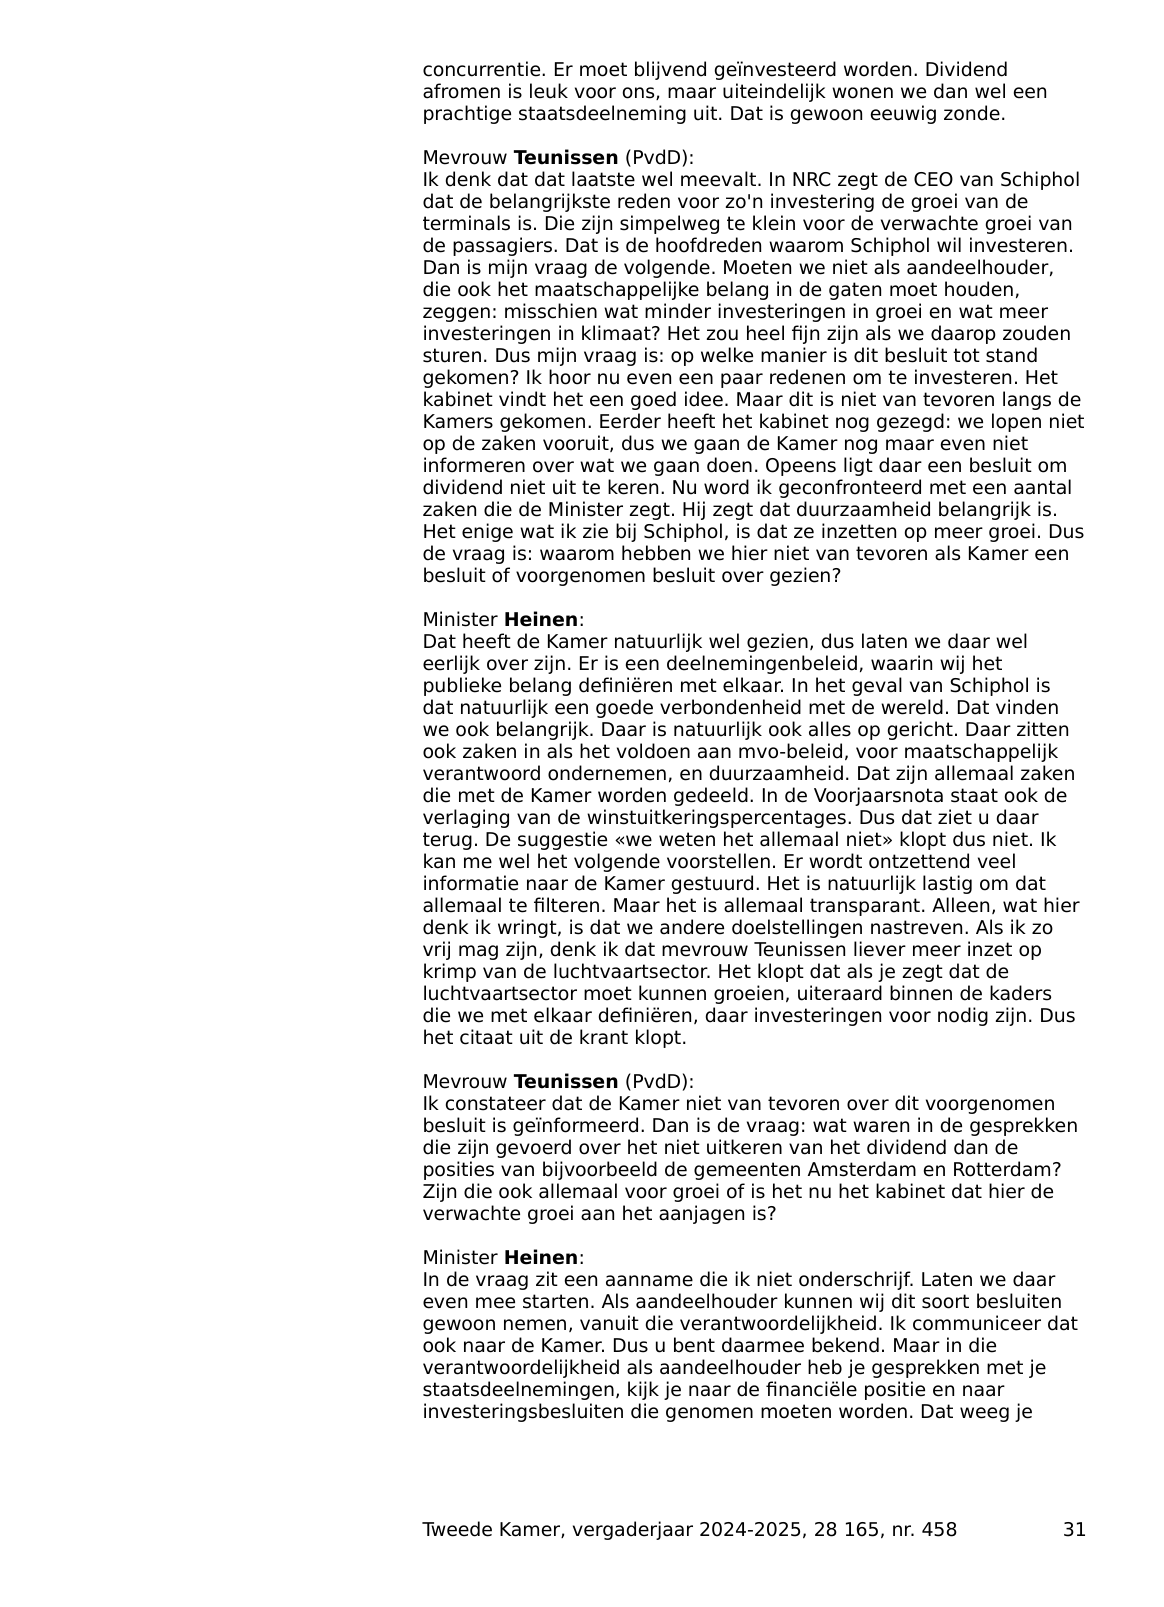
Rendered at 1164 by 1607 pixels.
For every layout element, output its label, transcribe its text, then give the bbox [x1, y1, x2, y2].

text In de vraag zit een aanname die ik niet onderschrijf. Laten we daar even mee starten. Als aandeelhouder kunnen wij dit soort besluiten gewoon nemen, vanuit die verantwoordelijkheid. Ik communiceer dat ook naar de Kamer. Dus u bent daarmee bekend. Maar in die verantwoordelijkheid als aandeelhouder heb je gesprekken met je staatsdeelnemingen, kijk je naar de financiële positie en naar investeringsbesluiten die genomen moeten worden. Dat weeg je [422, 1269, 1087, 1423]
text Ik denk dat dat laatste wel meevalt. In NRC zegt de CEO van Schiphol dat de belangrijkste reden voor zo'n investering de groei van de terminals is. Die zijn simpelweg te klein voor de verwachte groei van de passagiers. Dat is de hoofdreden waarom Schiphol wil investeren. Dan is mijn vraag de volgende. Moeten we niet als aandeelhouder, die ook het maatschappelijke belang in de gaten moet houden, zeggen: misschien wat minder investeringen in groei en wat meer investeringen in klimaat? Het zou heel fijn zijn als we daarop zouden sturen. Dus mijn vraag is: op welke manier is dit besluit tot stand gekomen? Ik hoor nu even een paar redenen om te investeren. Het kabinet vindt het een goed idee. Maar dit is niet van tevoren langs de Kamers gekomen. Eerder heeft het kabinet nog gezegd: we lopen niet op de zaken vooruit, dus we gaan de Kamer nog maar even niet informeren over wat we gaan doen. Opeens ligt daar een besluit om dividend niet uit te keren. Nu word ik geconfronteerd met een aantal zaken die de Minister zegt. Hij zegt dat duurzaamheid belangrijk is. Het enige wat ik zie bij Schiphol, is dat ze inzetten op meer groei. Dus de vraag is: waarom hebben we hier niet van tevoren als Kamer een besluit of voorgenomen besluit over gezien? [422, 169, 1087, 587]
text Dat heeft de Kamer natuurlijk wel gezien, dus laten we daar wel eerlijk over zijn. Er is een deelnemingenbeleid, waarin wij het publieke belang definiëren met elkaar. In het geval van Schiphol is dat natuurlijk een goede verbondenheid met de wereld. Dat vinden we ook belangrijk. Daar is natuurlijk ook alles op gericht. Daar zitten ook zaken in als het voldoen aan mvo-beleid, voor maatschappelijk verantwoord ondernemen, en duurzaamheid. Dat zijn allemaal zaken die met de Kamer worden gedeeld. In de Voorjaarsnota staat ook de verlaging van de winstuitkeringspercentages. Dus dat ziet u daar terug. De suggestie «we weten het allemaal niet» klopt dus niet. Ik kan me wel het volgende voorstellen. Er wordt ontzettend veel informatie naar de Kamer gestuurd. Het is natuurlijk lastig om dat allemaal te filteren. Maar het is allemaal transparant. Alleen, wat hier denk ik wringt, is dat we andere doelstellingen nastreven. Als ik zo vrij mag zijn, denk ik dat mevrouw Teunissen liever meer inzet op krimp van de luchtvaartsector. Het klopt dat als je zegt dat de luchtvaartsector moet kunnen groeien, uiteraard binnen de kaders die we met elkaar definiëren, daar investeringen voor nodig zijn. Dus het citaat uit de krant klopt. [422, 631, 1087, 1048]
text Minister Heinen: [422, 1247, 1087, 1269]
text Mevrouw Teunissen (PvdD): [422, 147, 1087, 169]
text Ik constateer dat de Kamer niet van tevoren over dit voorgenomen besluit is geïnformeerd. Dan is de vraag: wat waren in de gesprekken die zijn gevoerd over het niet uitkeren van het dividend dan de posities van bijvoorbeeld de gemeenten Amsterdam en Rotterdam? Zijn die ook allemaal voor groei of is het nu het kabinet dat hier de verwachte groei aan het aanjagen is? [422, 1093, 1087, 1224]
text Minister Heinen: [422, 609, 1087, 631]
text concurrentie. Er moet blijvend geïnvesteerd worden. Dividend afromen is leuk voor ons, maar uiteindelijk wonen we dan wel een prachtige staatsdeelneming uit. Dat is gewoon eeuwig zonde. [422, 59, 1087, 125]
text Mevrouw Teunissen (PvdD): [422, 1071, 1087, 1093]
